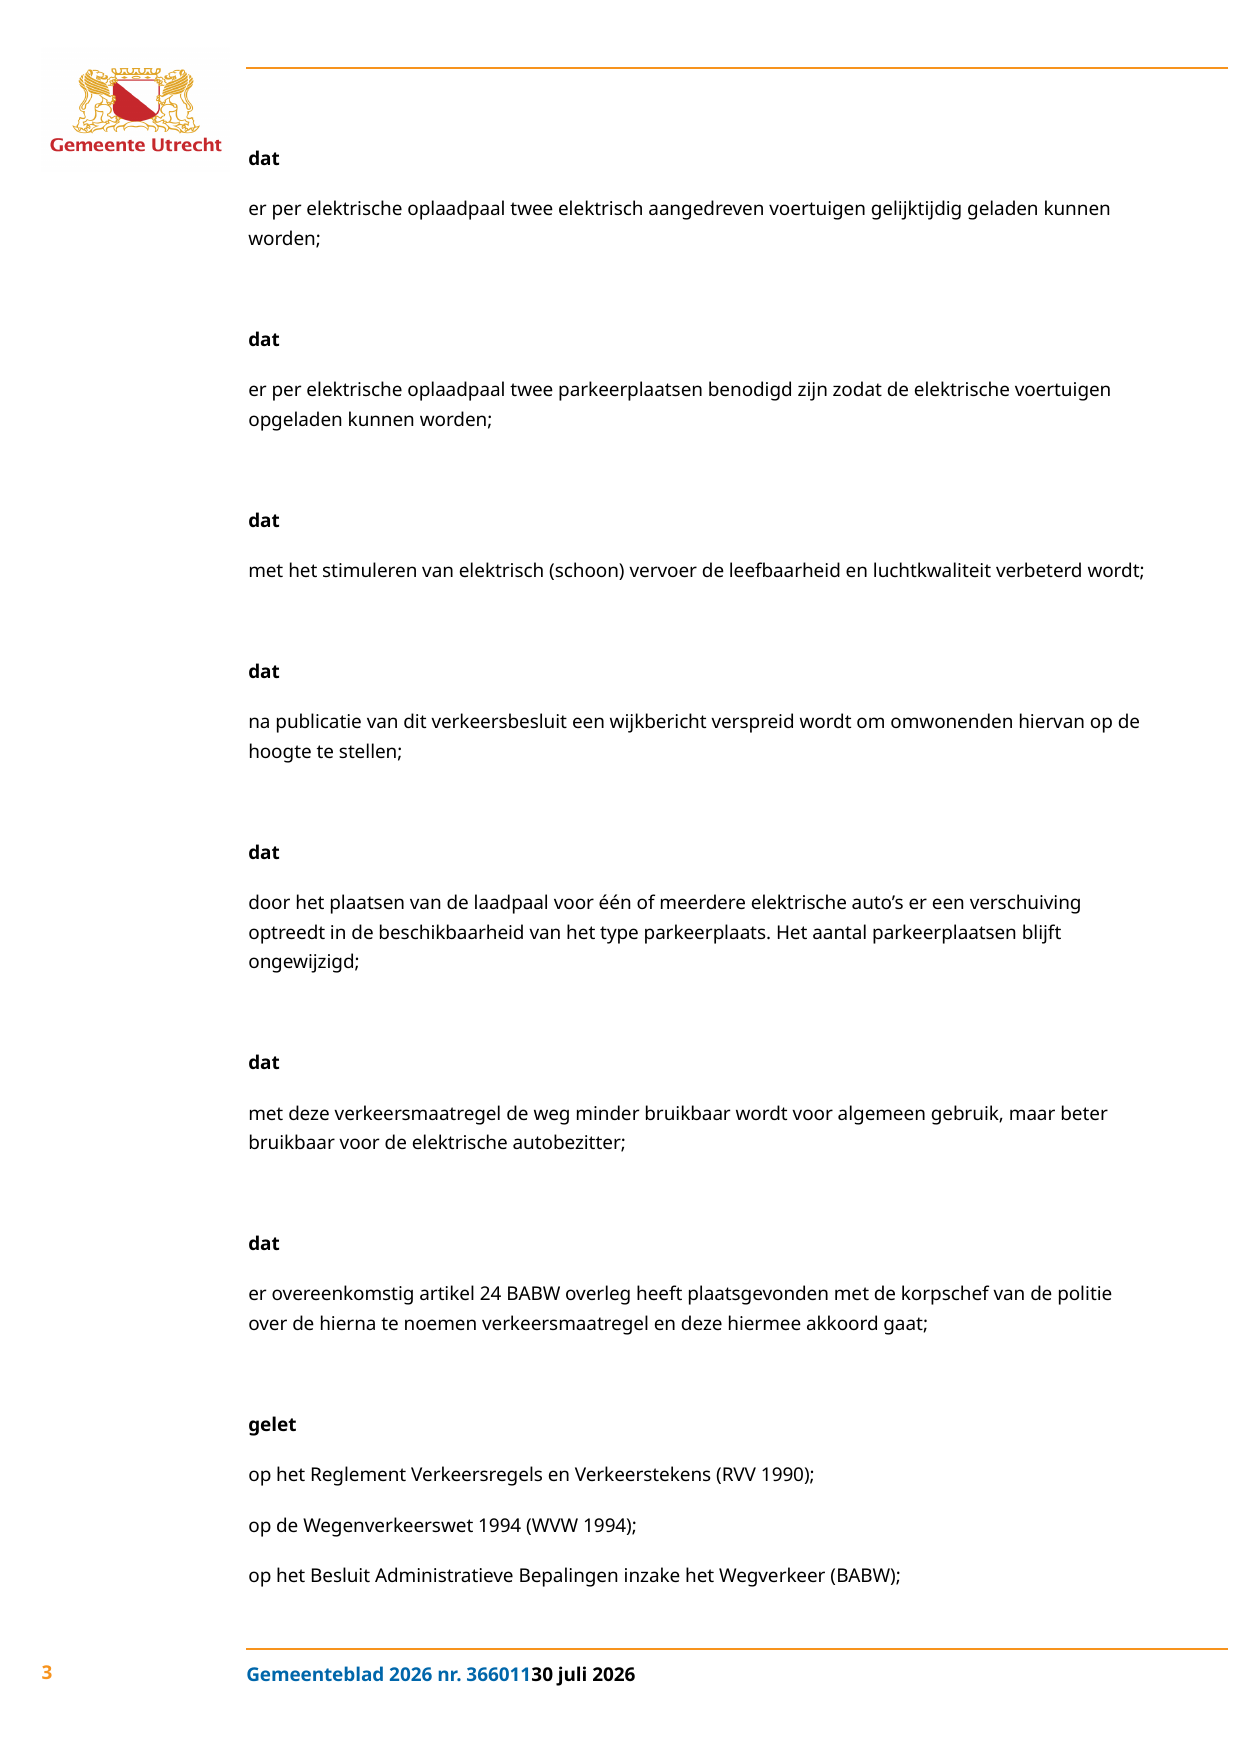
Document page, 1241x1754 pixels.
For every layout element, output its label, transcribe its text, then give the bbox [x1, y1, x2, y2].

text dat [248, 145, 1152, 171]
text door het plaatsen van de laadpaal voor één of meerdere elektrische auto’s er een verschuiving optreedt in de beschikbaarheid van het type parkeerplaats. Het aantal parkeerplaatsen blijft ongewijzigd; [248, 889, 1152, 974]
text dat [248, 507, 1152, 533]
text gelet [248, 1411, 1152, 1437]
text na publicatie van dit verkeersbesluit een wijkbericht verspreid wordt om omwonenden hiervan op de hoogte te stellen; [248, 708, 1152, 764]
text er per elektrische oplaadpaal twee elektrisch aangedreven voertuigen gelijktijdig geladen kunnen worden; [248, 196, 1152, 251]
text er per elektrische oplaadpaal twee parkeerplaatsen benodigd zijn zodat de elektrische voertuigen opgeladen kunnen worden; [248, 376, 1152, 432]
text dat [248, 1049, 1152, 1075]
text met het stimuleren van elektrisch (schoon) vervoer de leefbaarheid en luchtkwaliteit verbeterd wordt; [248, 557, 1152, 583]
text op het Reglement Verkeersregels en Verkeerstekens (RVV 1990); [248, 1461, 1152, 1487]
text dat [248, 1230, 1152, 1256]
text dat [248, 326, 1152, 352]
text dat [248, 839, 1152, 865]
text er overeenkomstig artikel 24 BABW overleg heeft plaatsgevonden met de korpschef van de politie over de hierna te noemen verkeersmaatregel en deze hiermee akkoord gaat; [248, 1281, 1152, 1336]
picture [41, 47, 231, 172]
text dat [248, 658, 1152, 684]
text op de Wegenverkeerswet 1994 (WVW 1994); [248, 1512, 1152, 1538]
text met deze verkeersmaatregel de weg minder bruikbaar wordt voor algemeen gebruik, maar beter bruikbaar voor de elektrische autobezitter; [248, 1100, 1152, 1155]
text op het Besluit Administratieve Bepalingen inzake het Wegverkeer (BABW); [248, 1562, 1152, 1588]
